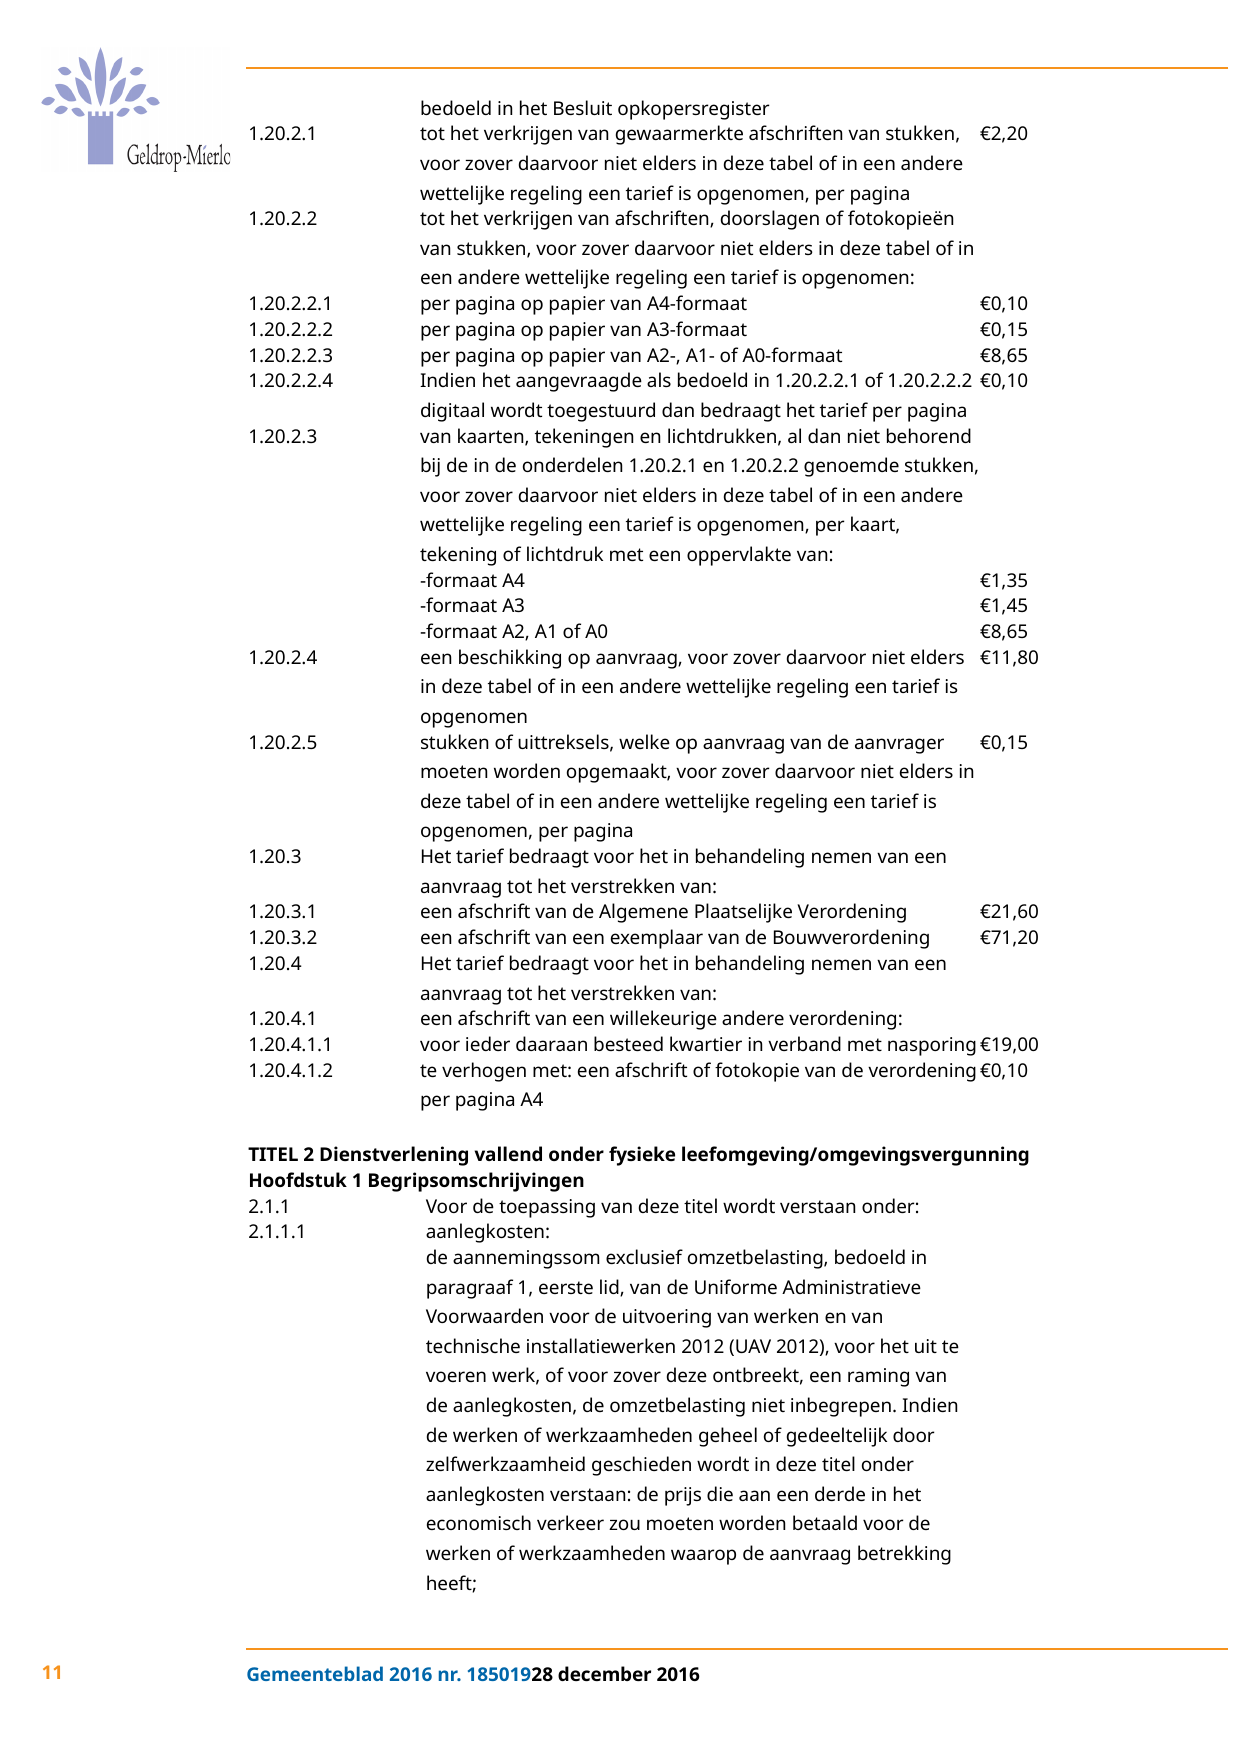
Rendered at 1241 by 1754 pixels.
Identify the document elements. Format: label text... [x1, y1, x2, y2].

table_cell [974, 1244, 1152, 1595]
table_cell 2.1.1 [248, 1193, 426, 1218]
table_cell €21,60 [980, 899, 1152, 924]
table_cell €0,15 [980, 729, 1152, 843]
table_cell Het tarief bedraagt voor het in behandeling nemen van een aanvraag tot het verstrekken van: [420, 844, 980, 899]
table_cell €11,80 [980, 644, 1152, 729]
table_cell €8,65 [980, 342, 1152, 367]
table_cell €2,20 [980, 121, 1152, 205]
table_cell [980, 95, 1152, 121]
table_cell 1.20.2.3 [248, 423, 420, 567]
table_cell [980, 423, 1152, 567]
table_cell een beschikking op aanvraag, voor zover daarvoor niet elders in deze tabel of in een andere wettelijke regeling een tarief is opgenomen [420, 644, 980, 729]
table_cell 1.20.2.2.4 [248, 368, 420, 423]
table_cell 1.20.4.1.2 [248, 1057, 420, 1112]
table_cell van kaarten, tekeningen en lichtdrukken, al dan niet behorend bij de in de onderdelen 1.20.2.1 en 1.20.2.2 genoemde stukken, voor zover daarvoor niet elders in deze tabel of in een andere wettelijke regeling een tarief is opgenomen, per kaart, tekening of lichtdruk met een oppervlakte van: [420, 423, 980, 567]
table_cell 1.20.2.2 [248, 205, 420, 290]
table_cell Hoofdstuk 1 Begripsomschrijvingen [248, 1167, 1152, 1193]
table_cell voor ieder daaraan besteed kwartier in verband met nasporing [420, 1031, 980, 1057]
table_cell [980, 1006, 1152, 1031]
table_cell €0,10 [980, 290, 1152, 316]
table_cell Indien het aangevraagde als bedoeld in 1.20.2.2.1 of 1.20.2.2.2 digitaal wordt toegestuurd dan bedraagt het tarief per pagina [420, 368, 980, 423]
table_cell €8,65 [980, 618, 1152, 644]
table_cell [420, 1112, 980, 1138]
table_cell per pagina op papier van A4-formaat [420, 290, 980, 316]
table_cell tot het verkrijgen van gewaarmerkte afschriften van stukken, voor zover daarvoor niet elders in deze tabel of in een andere wettelijke regeling een tarief is opgenomen, per pagina [420, 121, 980, 205]
table_cell tot het verkrijgen van afschriften, doorslagen of fotokopieën van stukken, voor zover daarvoor niet elders in deze tabel of in een andere wettelijke regeling een tarief is opgenomen: [420, 205, 980, 290]
table_cell [980, 1112, 1152, 1138]
table_cell 1.20.3.1 [248, 899, 420, 924]
table_cell 1.20.4.1.1 [248, 1031, 420, 1057]
table_cell 1.20.2.5 [248, 729, 420, 843]
table_cell [248, 95, 420, 121]
table_cell Voor de toepassing van deze titel wordt verstaan onder: [426, 1193, 974, 1218]
table_cell [974, 1193, 1152, 1218]
table_cell [980, 205, 1152, 290]
table_cell 1.20.2.2.1 [248, 290, 420, 316]
table_cell 1.20.4.1 [248, 1006, 420, 1031]
table_cell 1.20.4 [248, 950, 420, 1006]
table_cell €0,15 [980, 316, 1152, 342]
table_cell te verhogen met: een afschrift of fotokopie van de verordening per pagina A4 [420, 1057, 980, 1112]
table_cell een afschrift van een willekeurige andere verordening: [420, 1006, 980, 1031]
table_cell een afschrift van de Algemene Plaatselijke Verordening [420, 899, 980, 924]
table_cell 1.20.2.1 [248, 121, 420, 205]
table_cell 1.20.2.4 [248, 644, 420, 729]
table_cell [248, 618, 420, 644]
table_cell -formaat A4 [420, 567, 980, 593]
table_cell 1.20.3.2 [248, 925, 420, 950]
table_cell bedoeld in het Besluit opkopersregister [420, 95, 980, 121]
table_cell €0,10 [980, 368, 1152, 423]
table_cell [974, 1219, 1152, 1244]
table_cell per pagina op papier van A3-formaat [420, 316, 980, 342]
table_cell de aannemingssom exclusief omzetbelasting, bedoeld in paragraaf 1, eerste lid, van de Uniforme Administratieve Voorwaarden voor de uitvoering van werken en van technische installatiewerken 2012 (UAV 2012), voor het uit te voeren werk, of voor zover deze ontbreekt, een raming van de aanlegkosten, de omzetbelasting niet inbegrepen. Indien de werken of werkzaamheden geheel of gedeeltelijk door zelfwerkzaamheid geschieden wordt in deze titel onder aanlegkosten verstaan: de prijs die aan een derde in het economisch verkeer zou moeten worden betaald voor de werken of werkzaamheden waarop de aanvraag betrekking heeft; [426, 1244, 974, 1595]
table_cell €0,10 [980, 1057, 1152, 1112]
table_cell [248, 567, 420, 593]
table_cell per pagina op papier van A2-, A1- of A0-formaat [420, 342, 980, 367]
table_cell 2.1.1.1 [248, 1219, 426, 1244]
table_cell [248, 593, 420, 618]
table_cell -formaat A3 [420, 593, 980, 618]
table_cell €1,45 [980, 593, 1152, 618]
table_cell 1.20.2.2.3 [248, 342, 420, 367]
table_cell €71,20 [980, 925, 1152, 950]
table_cell €19,00 [980, 1031, 1152, 1057]
table_cell [980, 950, 1152, 1006]
table_cell een afschrift van een exemplaar van de Bouwverordening [420, 925, 980, 950]
table_cell 1.20.2.2.2 [248, 316, 420, 342]
table_cell aanlegkosten: [426, 1219, 974, 1244]
table_header TITEL 2 Dienstverlening vallend onder fysieke leefomgeving/omgevingsvergunning [248, 1141, 1152, 1167]
table_cell [248, 1112, 420, 1138]
picture [41, 47, 231, 172]
table_cell 1.20.3 [248, 844, 420, 899]
table_cell [980, 844, 1152, 899]
table_cell -formaat A2, A1 of A0 [420, 618, 980, 644]
table_cell €1,35 [980, 567, 1152, 593]
table_cell [248, 1244, 426, 1595]
table_cell stukken of uittreksels, welke op aanvraag van de aanvrager moeten worden opgemaakt, voor zover daarvoor niet elders in deze tabel of in een andere wettelijke regeling een tarief is opgenomen, per pagina [420, 729, 980, 843]
table_cell Het tarief bedraagt voor het in behandeling nemen van een aanvraag tot het verstrekken van: [420, 950, 980, 1006]
